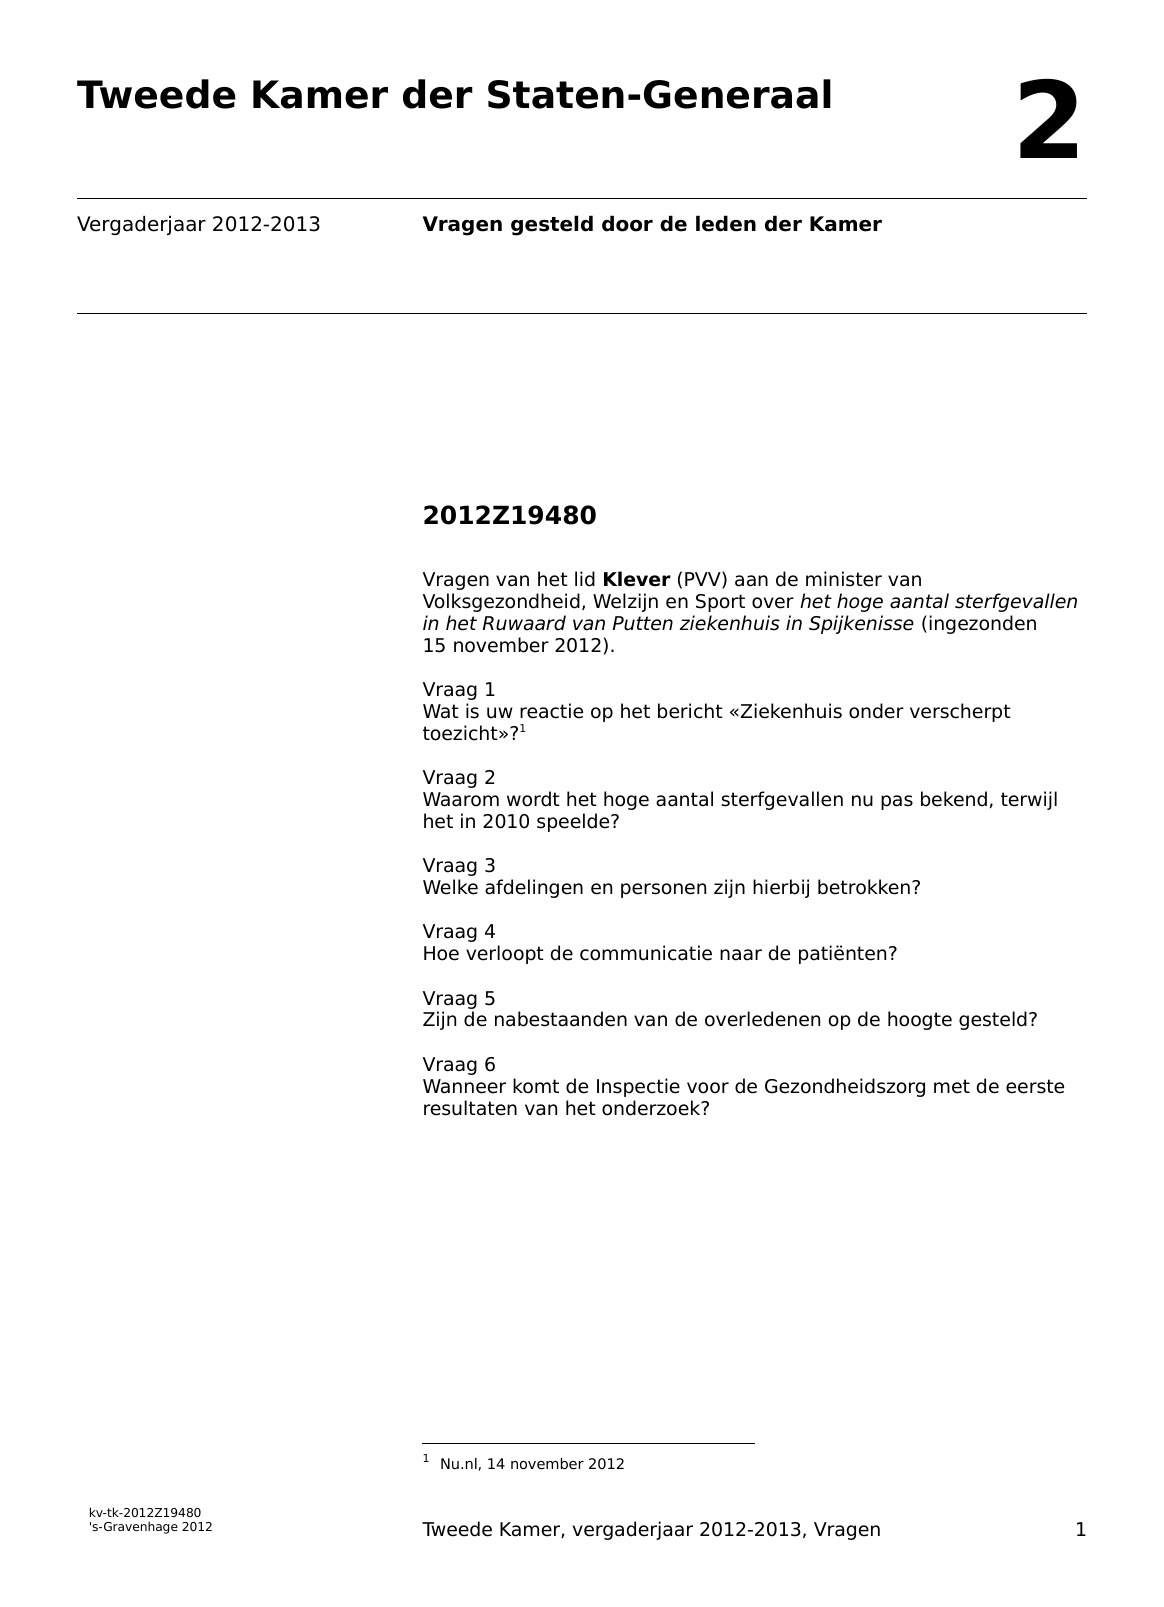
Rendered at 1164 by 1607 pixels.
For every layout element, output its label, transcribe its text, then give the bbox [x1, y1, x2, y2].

text Vraag 2 [422, 767, 1087, 789]
text Vragen van het lid Klever (PVV) aan de minister van Volksgezondheid, Welzijn en Sport over het hoge aantal sterfgevallen in het Ruwaard van Putten ziekenhuis in Spijkenisse (ingezonden 15 november 2012). [422, 569, 1087, 657]
table_header Tweede Kamer der Staten-Generaal [77, 59, 886, 198]
text 's-Gravenhage 2012 [88, 1520, 323, 1534]
text Hoe verloopt de communicatie naar de patiënten? [422, 943, 1087, 965]
text Waarom wordt het hoge aantal sterfgevallen nu pas bekend, terwijl het in 2010 speelde? [422, 789, 1087, 833]
text Vraag 5 [422, 987, 1087, 1009]
text Vraag 6 [422, 1053, 1087, 1076]
text Wanneer komt de Inspectie voor de Gezondheidszorg met de eerste resultaten van het onderzoek? [422, 1076, 1087, 1119]
text Vraag 3 [422, 855, 1087, 877]
text Zijn de nabestaanden van de overledenen op de hoogte gesteld? [422, 1009, 1087, 1031]
text Nu.nl, 14 november 2012 [422, 1452, 1087, 1474]
table_header 2 [886, 59, 1087, 198]
text Wat is uw reactie op het bericht «Ziekenhuis onder verscherpt toezicht»? [422, 701, 1087, 745]
table_cell Vergaderjaar 2012-2013 [77, 199, 422, 313]
text Welke afdelingen en personen zijn hierbij betrokken? [422, 877, 1087, 899]
text kv-tk-2012Z19480 [88, 1506, 323, 1520]
table_cell Vragen gesteld door de leden der Kamer [422, 199, 1087, 313]
text 2012Z19480 [422, 501, 1087, 531]
text Vraag 4 [422, 921, 1087, 943]
text Vraag 1 [422, 679, 1087, 701]
